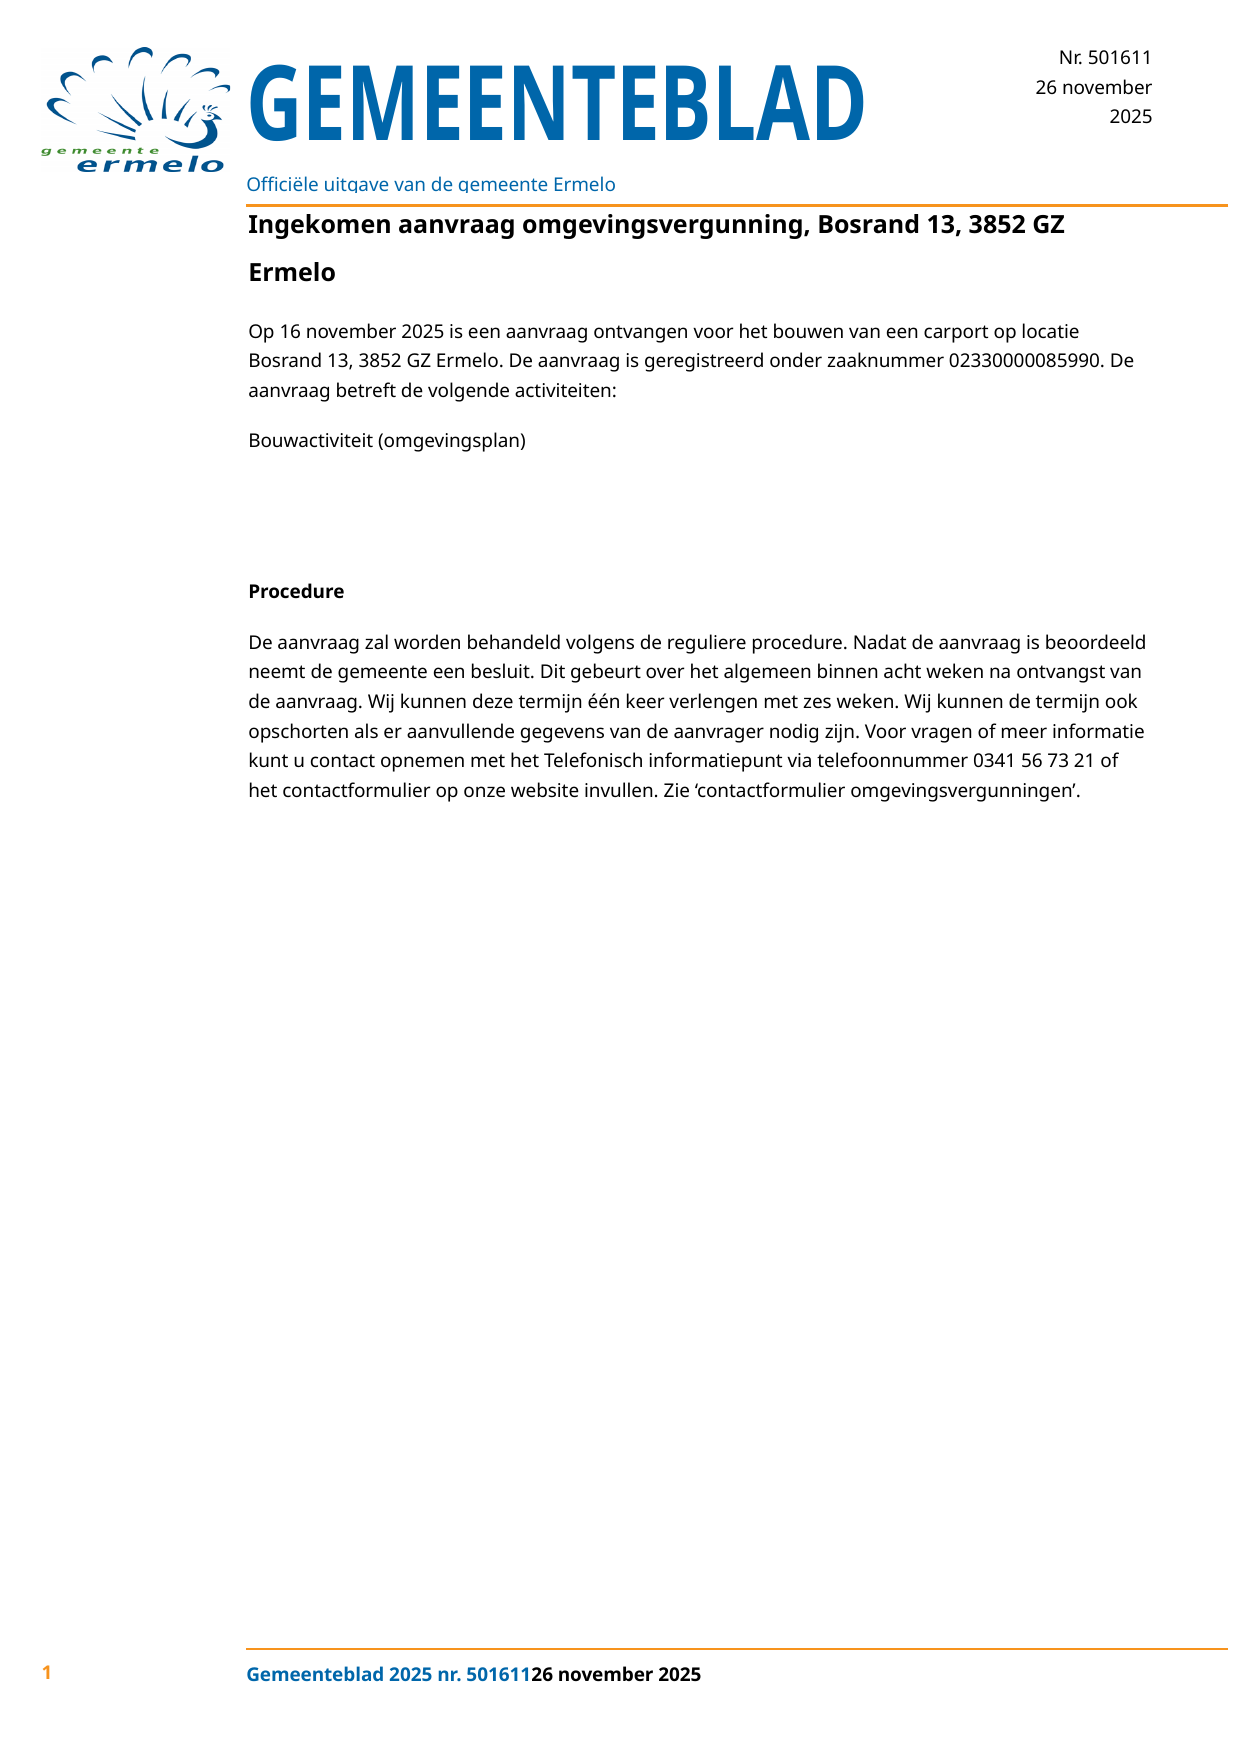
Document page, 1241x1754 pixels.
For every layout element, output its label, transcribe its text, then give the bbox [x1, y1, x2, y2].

text Bouwactiviteit (omgevingsplan) [248, 427, 1152, 453]
text Op 16 november 2025 is een aanvraag ontvangen voor het bouwen van een carport op locatie Bosrand 13, 3852 GZ Ermelo. De aanvraag is geregistreerd onder zaaknummer 02330000085990. De aanvraag betreft de volgende activiteiten: [248, 318, 1152, 403]
text Ingekomen aanvraag omgevingsvergunning, Bosrand 13, 3852 GZ Ermelo [248, 207, 1152, 288]
picture [41, 47, 231, 172]
text Procedure [248, 579, 1152, 604]
text De aanvraag zal worden behandeld volgens de reguliere procedure. Nadat de aanvraag is beoordeeld neemt de gemeente een besluit. Dit gebeurt over het algemeen binnen acht weken na ontvangst van de aanvraag. Wij kunnen deze termijn één keer verlengen met zes weken. Wij kunnen de termijn ook opschorten als er aanvullende gegevens van de aanvrager nodig zijn. Voor vragen of meer informatie kunt u contact opnemen met het Telefonisch informatiepunt via telefoonnummer 0341 56 73 21 of het contactformulier op onze website invullen. Zie ‘contactformulier omgevingsvergunningen’. [248, 629, 1152, 803]
